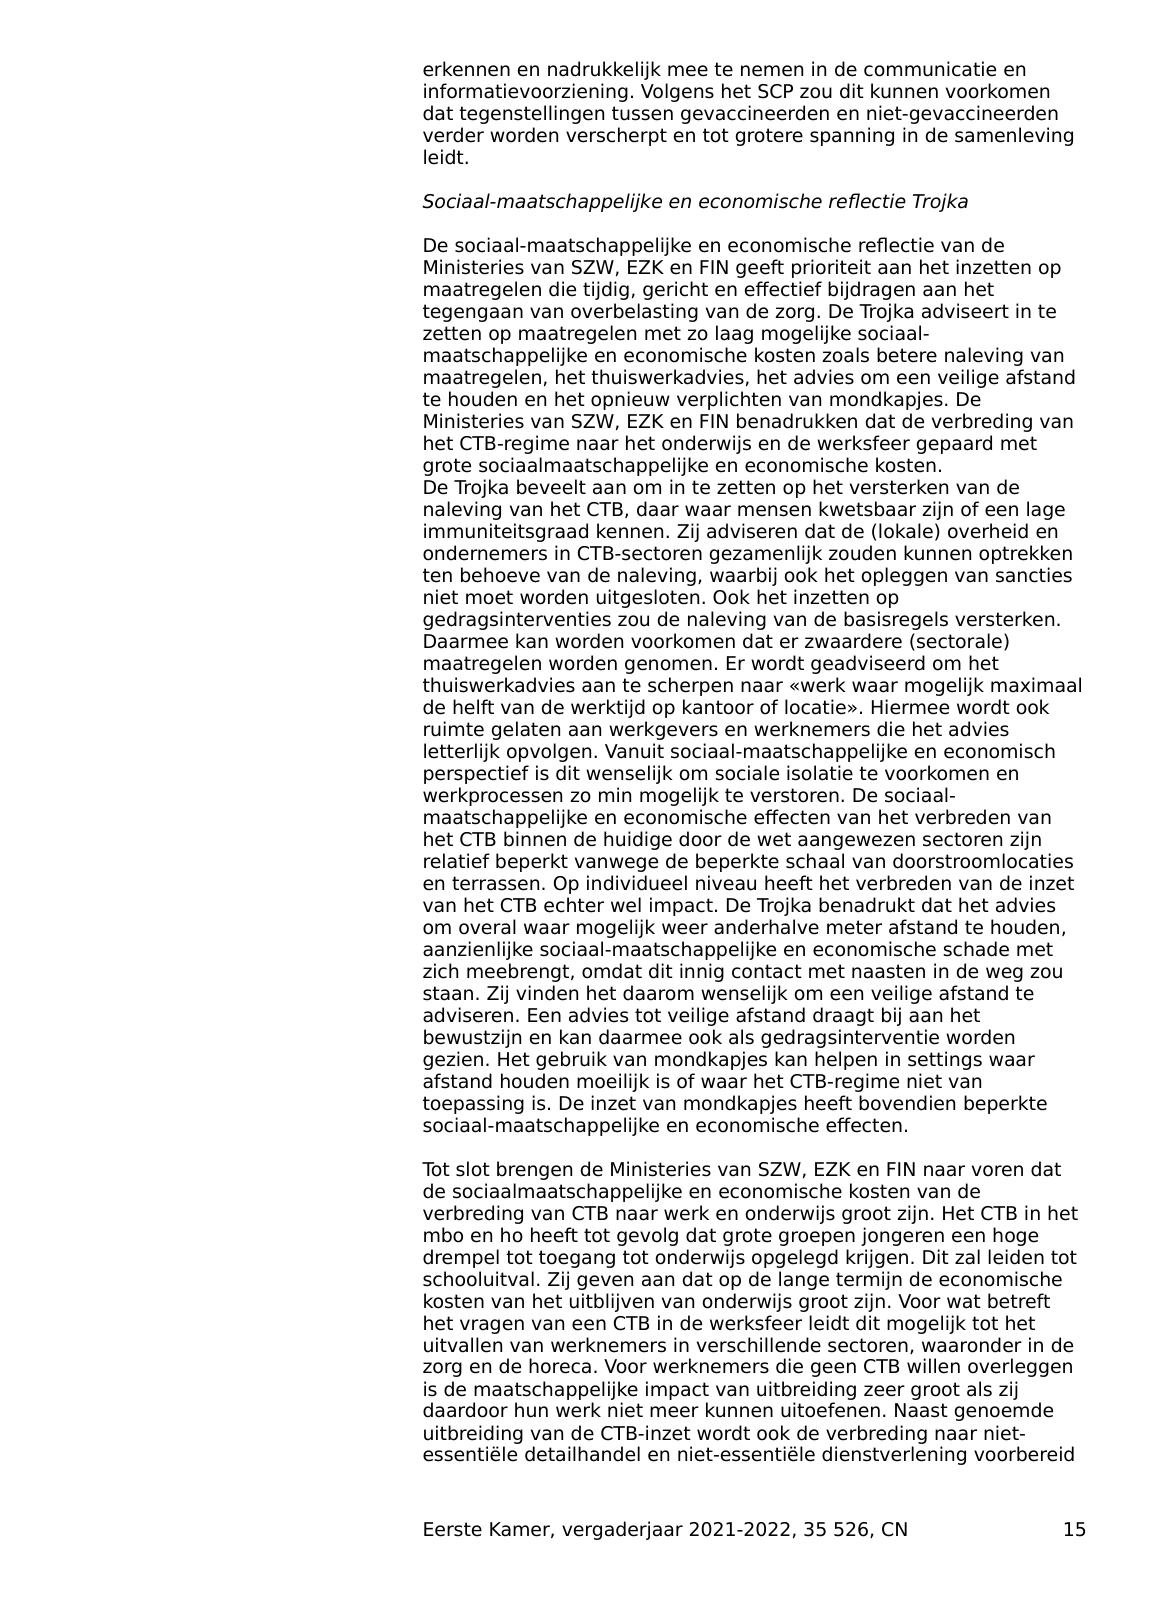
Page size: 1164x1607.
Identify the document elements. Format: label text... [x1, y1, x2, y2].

subtitle Sociaal-maatschappelijke en economische reflectie Trojka [422, 191, 1087, 213]
text Tot slot brengen de Ministeries van SZW, EZK en FIN naar voren dat de sociaalmaatschappelijke en economische kosten van de verbreding van CTB naar werk en onderwijs groot zijn. Het CTB in het mbo en ho heeft tot gevolg dat grote groepen jongeren een hoge drempel tot toegang tot onderwijs opgelegd krijgen. Dit zal leiden tot schooluitval. Zij geven aan dat op de lange termijn de economische kosten van het uitblijven van onderwijs groot zijn. Voor wat betreft het vragen van een CTB in de werksfeer leidt dit mogelijk tot het uitvallen van werknemers in verschillende sectoren, waaronder in de zorg en de horeca. Voor werknemers die geen CTB willen overleggen is de maatschappelijke impact van uitbreiding zeer groot als zij daardoor hun werk niet meer kunnen uitoefenen. Naast genoemde uitbreiding van de CTB-inzet wordt ook de verbreding naar niet-essentiële detailhandel en niet-essentiële dienstverlening voorbereid [422, 1159, 1087, 1466]
text De Trojka beveelt aan om in te zetten op het versterken van de naleving van het CTB, daar waar mensen kwetsbaar zijn of een lage immuniteitsgraad kennen. Zij adviseren dat de (lokale) overheid en ondernemers in CTB-sectoren gezamenlijk zouden kunnen optrekken ten behoeve van de naleving, waarbij ook het opleggen van sancties niet moet worden uitgesloten. Ook het inzetten op gedragsinterventies zou de naleving van de basisregels versterken. Daarmee kan worden voorkomen dat er zwaardere (sectorale) maatregelen worden genomen. Er wordt geadviseerd om het thuiswerkadvies aan te scherpen naar «werk waar mogelijk maximaal de helft van de werktijd op kantoor of locatie». Hiermee wordt ook ruimte gelaten aan werkgevers en werknemers die het advies letterlijk opvolgen. Vanuit sociaal-maatschappelijke en economisch perspectief is dit wenselijk om sociale isolatie te voorkomen en werkprocessen zo min mogelijk te verstoren. De sociaal-maatschappelijke en economische effecten van het verbreden van het CTB binnen de huidige door de wet aangewezen sectoren zijn relatief beperkt vanwege de beperkte schaal van doorstroomlocaties en terrassen. Op individueel niveau heeft het verbreden van de inzet van het CTB echter wel impact. De Trojka benadrukt dat het advies om overal waar mogelijk weer anderhalve meter afstand te houden, aanzienlijke sociaal-maatschappelijke en economische schade met zich meebrengt, omdat dit innig contact met naasten in de weg zou staan. Zij vinden het daarom wenselijk om een veilige afstand te adviseren. Een advies tot veilige afstand draagt bij aan het bewustzijn en kan daarmee ook als gedragsinterventie worden gezien. Het gebruik van mondkapjes kan helpen in settings waar afstand houden moeilijk is of waar het CTB-regime niet van toepassing is. De inzet van mondkapjes heeft bovendien beperkte sociaal-maatschappelijke en economische effecten. [422, 477, 1087, 1136]
text erkennen en nadrukkelijk mee te nemen in de communicatie en informatievoorziening. Volgens het SCP zou dit kunnen voorkomen dat tegenstellingen tussen gevaccineerden en niet-gevaccineerden verder worden verscherpt en tot grotere spanning in de samenleving leidt. [422, 59, 1087, 169]
text De sociaal-maatschappelijke en economische reflectie van de Ministeries van SZW, EZK en FIN geeft prioriteit aan het inzetten op maatregelen die tijdig, gericht en effectief bijdragen aan het tegengaan van overbelasting van de zorg. De Trojka adviseert in te zetten op maatregelen met zo laag mogelijke sociaal-maatschappelijke en economische kosten zoals betere naleving van maatregelen, het thuiswerkadvies, het advies om een veilige afstand te houden en het opnieuw verplichten van mondkapjes. De Ministeries van SZW, EZK en FIN benadrukken dat de verbreding van het CTB-regime naar het onderwijs en de werksfeer gepaard met grote sociaalmaatschappelijke en economische kosten. [422, 235, 1087, 477]
